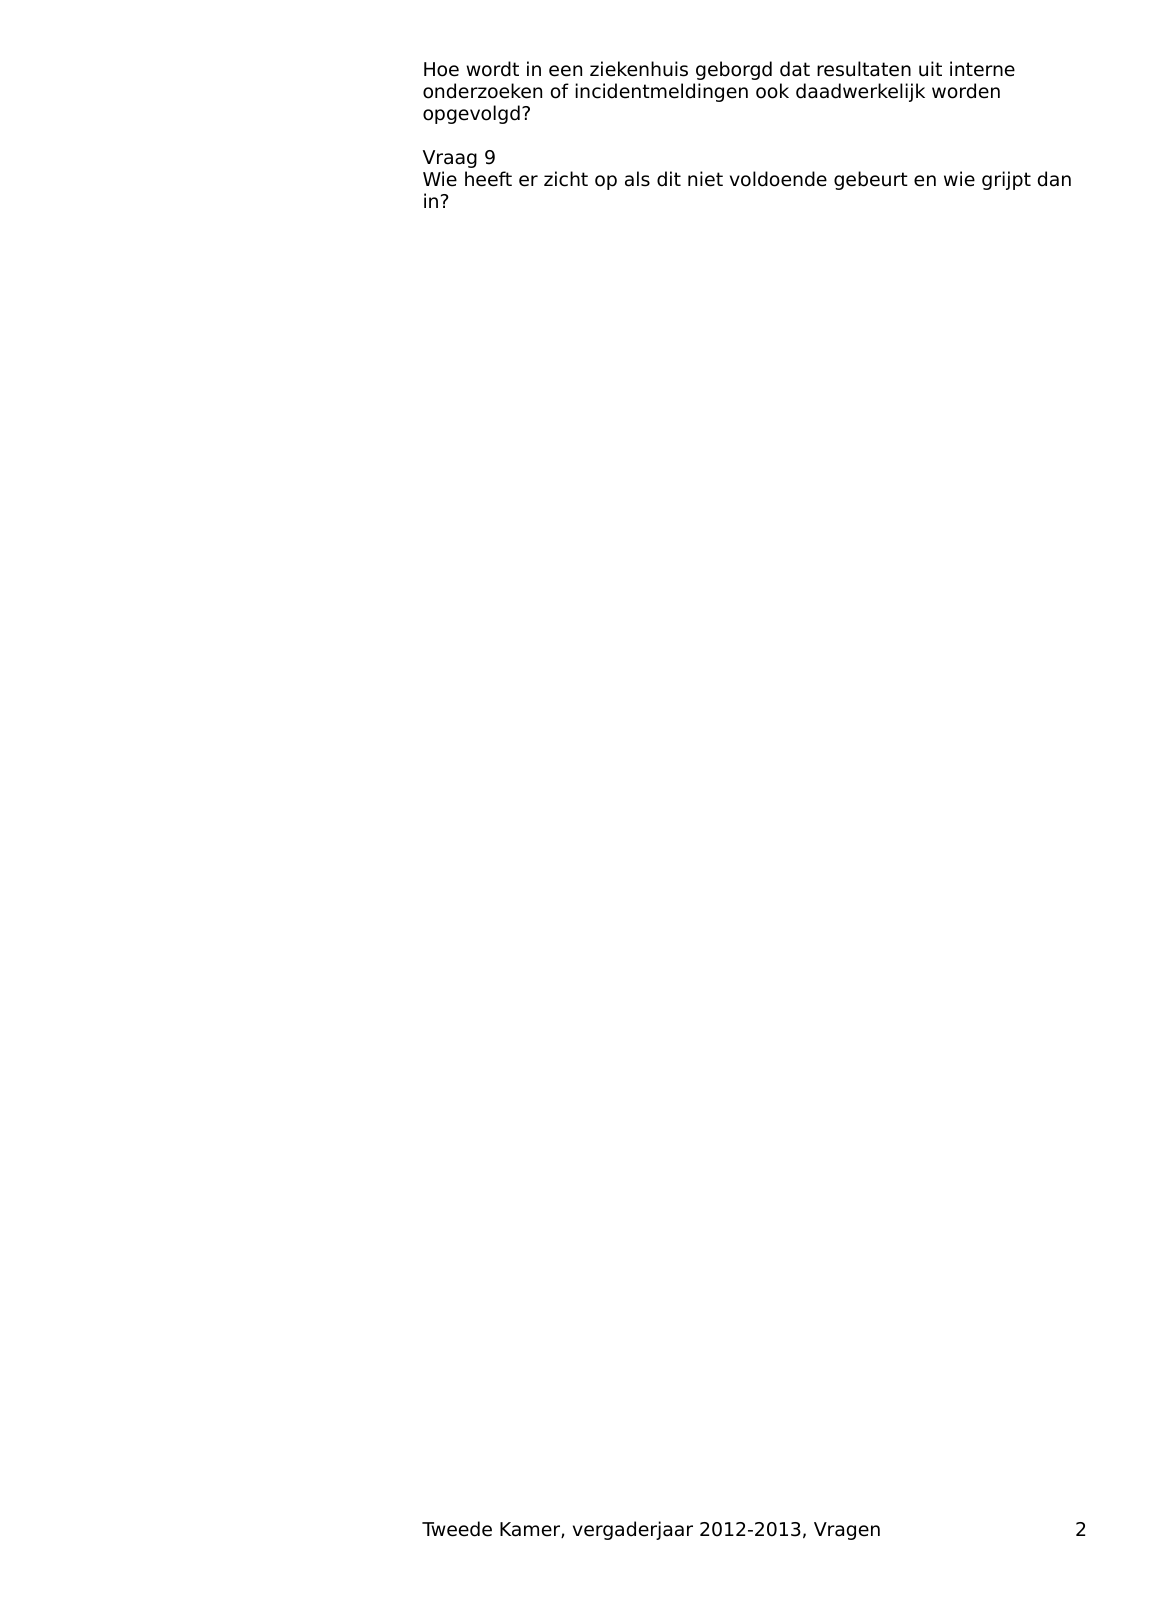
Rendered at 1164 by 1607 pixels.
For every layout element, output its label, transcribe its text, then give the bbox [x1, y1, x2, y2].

text Hoe wordt in een ziekenhuis geborgd dat resultaten uit interne onderzoeken of incidentmeldingen ook daadwerkelijk worden opgevolgd? [422, 59, 1087, 125]
text Wie heeft er zicht op als dit niet voldoende gebeurt en wie grijpt dan in? [422, 169, 1087, 213]
text Vraag 9 [422, 147, 1087, 169]
